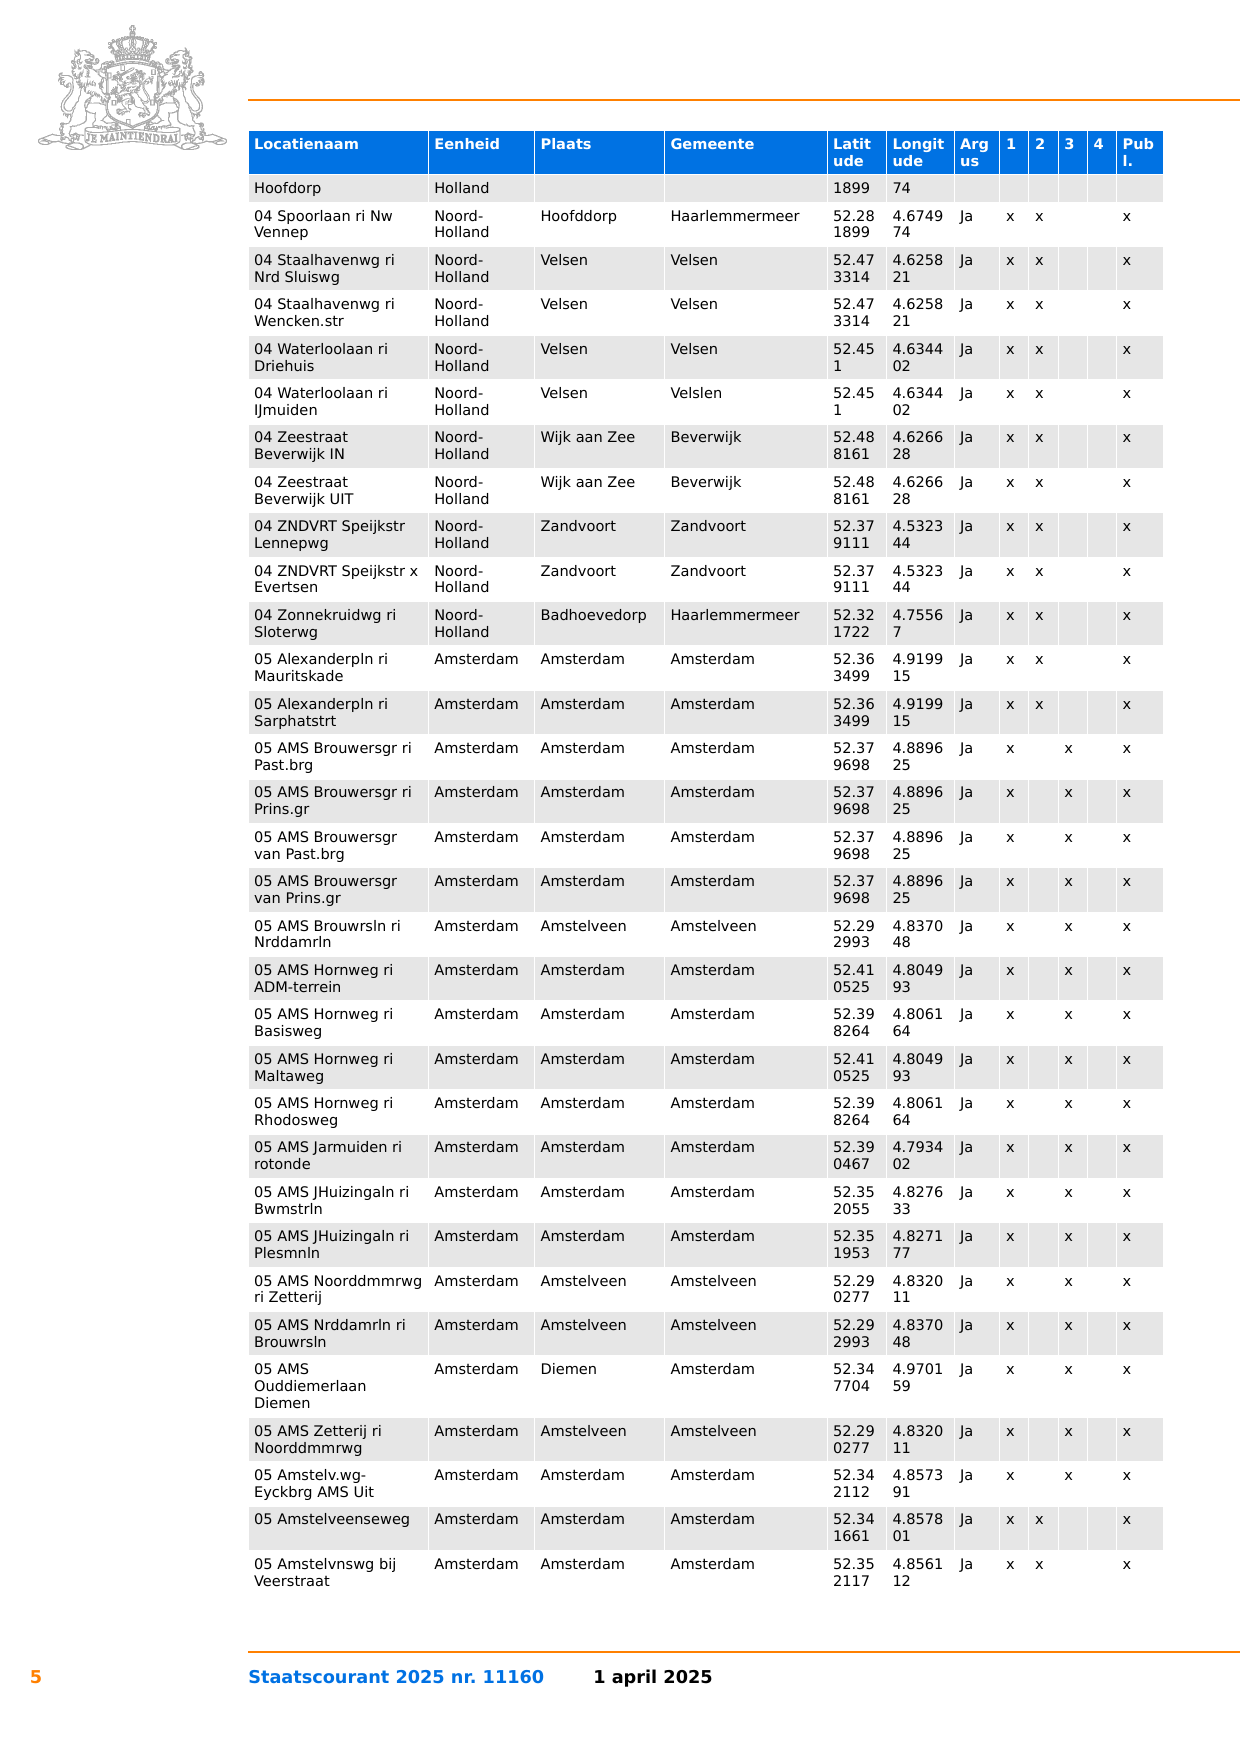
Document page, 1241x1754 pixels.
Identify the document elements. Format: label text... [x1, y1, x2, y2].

table_cell x [1000, 1179, 1028, 1222]
table_cell 4.827177 [887, 1223, 954, 1267]
table_cell 4.806164 [887, 1090, 954, 1133]
table_cell x [1059, 1462, 1087, 1506]
table_cell Amstelveen [535, 1268, 664, 1311]
table_cell Amsterdam [429, 691, 534, 734]
table_cell x [1029, 247, 1058, 290]
table_cell [1088, 1001, 1116, 1045]
table_cell [1029, 1418, 1058, 1461]
table_cell x [1117, 957, 1163, 1000]
table_cell Amsterdam [429, 868, 534, 912]
table_cell [1059, 513, 1087, 557]
table_cell [1029, 1356, 1058, 1417]
table_cell x [1029, 1551, 1058, 1594]
table_cell 52.363499 [828, 646, 886, 690]
table_cell x [1117, 1268, 1163, 1311]
table_cell Noord-Holland [429, 513, 534, 557]
table_cell [1059, 380, 1087, 423]
table_cell Amsterdam [429, 646, 534, 690]
table_cell 4.970159 [887, 1356, 954, 1417]
table_cell x [1117, 602, 1163, 645]
table_cell Ja [955, 913, 999, 956]
table_cell x [1000, 1462, 1028, 1506]
table_cell [1029, 735, 1058, 778]
table_cell Amsterdam [429, 1090, 534, 1133]
table_cell Amsterdam [665, 691, 827, 734]
table_cell 4.889625 [887, 824, 954, 867]
table_cell 4.837048 [887, 1312, 954, 1355]
table_cell Ja [955, 1418, 999, 1461]
table_cell Zandvoort [665, 558, 827, 601]
table_cell x [1117, 425, 1163, 468]
table_cell x [1000, 203, 1028, 246]
table_cell Beverwijk [665, 469, 827, 512]
table_cell 4.532344 [887, 513, 954, 557]
table_header 4 [1088, 131, 1116, 174]
table_cell Wijk aan Zee [535, 425, 664, 468]
table_cell x [1000, 1046, 1028, 1089]
table_cell Diemen [535, 1356, 664, 1417]
table_cell x [1117, 1507, 1163, 1550]
table_cell 52.390467 [828, 1135, 886, 1178]
table_cell 05 AMS Brouwersgr van Prins.gr [249, 868, 428, 912]
table_cell 52.379111 [828, 513, 886, 557]
table_header Locatienaam [249, 131, 428, 174]
table_cell [1088, 336, 1116, 379]
table_cell Noord-Holland [429, 203, 534, 246]
table_cell Amsterdam [429, 957, 534, 1000]
table_cell x [1117, 1223, 1163, 1267]
table_cell 52.351953 [828, 1223, 886, 1267]
table_cell [1088, 1312, 1116, 1355]
table_cell 05 Amstelv.wg-Eyckbrg AMS Uit [249, 1462, 428, 1506]
table_cell Ja [955, 1223, 999, 1267]
table_cell 4.804993 [887, 1046, 954, 1089]
table_cell Ja [955, 1356, 999, 1417]
table_cell [1059, 691, 1087, 734]
table_cell x [1117, 824, 1163, 867]
table_cell Beverwijk [665, 425, 827, 468]
table_cell Amsterdam [665, 735, 827, 778]
table_cell [1059, 203, 1087, 246]
table_cell [1088, 513, 1116, 557]
table_cell [1059, 1507, 1087, 1550]
table_cell 52.379698 [828, 868, 886, 912]
table_cell 4.626628 [887, 469, 954, 512]
table_cell [1029, 175, 1058, 202]
table_cell x [1117, 1135, 1163, 1178]
table_cell x [1059, 1268, 1087, 1311]
table_cell 52.281899 [828, 203, 886, 246]
table_cell [1088, 1507, 1116, 1550]
table_header Longitude [887, 131, 954, 174]
table_cell x [1000, 513, 1028, 557]
table_cell x [1029, 469, 1058, 512]
table_cell [1059, 247, 1087, 290]
table_cell Ja [955, 1551, 999, 1594]
table_cell 05 AMS Brouwersgr ri Prins.gr [249, 780, 428, 823]
table_cell x [1000, 291, 1028, 335]
table_cell Amsterdam [665, 1179, 827, 1222]
table_cell Ja [955, 425, 999, 468]
table_cell Amsterdam [665, 1001, 827, 1045]
table_cell 05 AMS Brouwersgr ri Past.brg [249, 735, 428, 778]
table_cell x [1117, 513, 1163, 557]
table_cell 4.806164 [887, 1001, 954, 1045]
table_cell [1088, 1462, 1116, 1506]
table_cell Noord-Holland [429, 602, 534, 645]
table_cell Amsterdam [429, 824, 534, 867]
table_cell x [1059, 780, 1087, 823]
table_cell Amsterdam [429, 1462, 534, 1506]
table_cell Amsterdam [429, 735, 534, 778]
table_cell [1088, 1418, 1116, 1461]
table_cell x [1117, 469, 1163, 512]
table_cell 52.290277 [828, 1418, 886, 1461]
table_cell 4.674974 [887, 203, 954, 246]
table_cell Zandvoort [535, 558, 664, 601]
table_cell Ja [955, 735, 999, 778]
table_cell x [1000, 469, 1028, 512]
table_cell x [1117, 1090, 1163, 1133]
table_cell x [1000, 646, 1028, 690]
table_cell 52.290277 [828, 1268, 886, 1311]
table_cell Velsen [535, 380, 664, 423]
table_cell Ja [955, 336, 999, 379]
table_cell Velslen [665, 380, 827, 423]
table_cell Hoofdorp [249, 175, 428, 202]
table_cell [1088, 469, 1116, 512]
table_cell 4.625821 [887, 247, 954, 290]
table_cell Holland [429, 175, 534, 202]
table_cell x [1000, 957, 1028, 1000]
table_cell Amsterdam [429, 1356, 534, 1417]
table_cell [1088, 913, 1116, 956]
table_cell Amsterdam [665, 1551, 827, 1594]
table_cell Noord-Holland [429, 558, 534, 601]
table_cell 52.473314 [828, 291, 886, 335]
table_cell x [1117, 1179, 1163, 1222]
table_cell x [1117, 247, 1163, 290]
table_cell Amsterdam [665, 1507, 827, 1550]
table_cell Amsterdam [535, 1462, 664, 1506]
table_cell 05 AMS JHuizingaln ri Plesmnln [249, 1223, 428, 1267]
table_cell x [1029, 380, 1058, 423]
table_cell Ja [955, 780, 999, 823]
table_cell x [1029, 602, 1058, 645]
table_cell [1059, 336, 1087, 379]
table_cell 52.379698 [828, 824, 886, 867]
table_cell x [1059, 824, 1087, 867]
table_cell Ja [955, 1090, 999, 1133]
table_cell 04 Zeestraat Beverwijk UIT [249, 469, 428, 512]
table_cell Amsterdam [429, 1001, 534, 1045]
table_cell [955, 175, 999, 202]
table_cell x [1059, 1312, 1087, 1355]
table_cell 4.804993 [887, 957, 954, 1000]
table_cell 4.856112 [887, 1551, 954, 1594]
table_cell Amsterdam [665, 868, 827, 912]
table_cell Ja [955, 1179, 999, 1222]
table_cell x [1029, 513, 1058, 557]
table_cell 52.352055 [828, 1179, 886, 1222]
table_cell x [1000, 380, 1028, 423]
table_header 1 [1000, 131, 1028, 174]
table_cell Amsterdam [535, 957, 664, 1000]
table_cell 52.451 [828, 380, 886, 423]
table_cell [1088, 1046, 1116, 1089]
table_cell x [1117, 1046, 1163, 1089]
table_cell x [1000, 425, 1028, 468]
table_cell 52.379698 [828, 735, 886, 778]
table_cell 4.793402 [887, 1135, 954, 1178]
table_cell 05 AMS Hornweg ri Basisweg [249, 1001, 428, 1045]
table_cell x [1029, 336, 1058, 379]
table_cell 52.398264 [828, 1090, 886, 1133]
table_cell 05 AMS Brouwersgr van Past.brg [249, 824, 428, 867]
table_cell [1029, 1001, 1058, 1045]
table_cell Amsterdam [535, 868, 664, 912]
table_cell x [1117, 735, 1163, 778]
table_cell [1088, 247, 1116, 290]
table_cell 04 ZNDVRT Speijkstr x Evertsen [249, 558, 428, 601]
table_cell x [1000, 1223, 1028, 1267]
table_cell [1059, 291, 1087, 335]
table_cell Amsterdam [535, 780, 664, 823]
table_cell x [1059, 1135, 1087, 1178]
table_cell [1088, 1090, 1116, 1133]
table_cell [1088, 1356, 1116, 1417]
table_cell Amsterdam [429, 1312, 534, 1355]
table_cell [1088, 1135, 1116, 1178]
table_header Gemeente [665, 131, 827, 174]
table_cell 4.889625 [887, 735, 954, 778]
table_cell x [1000, 824, 1028, 867]
table_cell 05 AMS Hornweg ri Maltaweg [249, 1046, 428, 1089]
table_cell Amsterdam [535, 1551, 664, 1594]
table_cell 52.292993 [828, 913, 886, 956]
table_cell x [1059, 957, 1087, 1000]
table_cell [1088, 1268, 1116, 1311]
table_cell 52.341661 [828, 1507, 886, 1550]
table_cell x [1059, 868, 1087, 912]
table_cell x [1117, 380, 1163, 423]
table_cell [1029, 1268, 1058, 1311]
table_cell Amsterdam [429, 1135, 534, 1178]
table_cell Amstelveen [665, 1312, 827, 1355]
table_cell 05 AMS Noorddmmrwg ri Zetterij [249, 1268, 428, 1311]
table_cell [1088, 735, 1116, 778]
table_cell Velsen [535, 336, 664, 379]
table_cell Haarlemmermeer [665, 203, 827, 246]
table_cell x [1117, 203, 1163, 246]
table_cell x [1000, 1507, 1028, 1550]
table_cell 05 AMS Ouddiemerlaan Diemen [249, 1356, 428, 1417]
table_cell x [1000, 602, 1028, 645]
table_cell 05 AMS Jarmuiden ri rotonde [249, 1135, 428, 1178]
table_cell Amsterdam [429, 780, 534, 823]
table_cell 05 AMS JHuizingaln ri Bwmstrln [249, 1179, 428, 1222]
table_cell x [1117, 1001, 1163, 1045]
table_cell [1059, 469, 1087, 512]
table_cell 4.532344 [887, 558, 954, 601]
table_cell [1029, 1179, 1058, 1222]
table_cell Amsterdam [429, 1179, 534, 1222]
table_cell Amsterdam [429, 1507, 534, 1550]
table_cell Ja [955, 380, 999, 423]
table_cell Wijk aan Zee [535, 469, 664, 512]
table_cell Amsterdam [665, 1462, 827, 1506]
table_cell x [1059, 1418, 1087, 1461]
table_cell Ja [955, 1001, 999, 1045]
table_cell 04 Staalhavenwg ri Nrd Sluiswg [249, 247, 428, 290]
table_cell x [1000, 336, 1028, 379]
table_cell x [1117, 1551, 1163, 1594]
table_cell [1088, 957, 1116, 1000]
table_cell [665, 175, 827, 202]
table_cell x [1000, 691, 1028, 734]
table_cell 05 Amstelveenseweg [249, 1507, 428, 1550]
table_cell [1088, 558, 1116, 601]
table_cell x [1000, 1356, 1028, 1417]
table_cell Amsterdam [665, 1223, 827, 1267]
table_cell Amsterdam [429, 1046, 534, 1089]
picture [38, 25, 227, 150]
table_cell x [1117, 1418, 1163, 1461]
table_cell 1899 [828, 175, 886, 202]
table_cell x [1000, 1090, 1028, 1133]
table_cell [1059, 425, 1087, 468]
table_cell x [1117, 646, 1163, 690]
table_cell Ja [955, 1135, 999, 1178]
table_cell x [1000, 558, 1028, 601]
table_cell Velsen [665, 247, 827, 290]
table_cell 4.889625 [887, 868, 954, 912]
table_cell 4.889625 [887, 780, 954, 823]
table_cell x [1117, 1312, 1163, 1355]
table_cell 04 ZNDVRT Speijkstr Lennepwg [249, 513, 428, 557]
table_cell [1088, 203, 1116, 246]
table_cell Amstelveen [665, 913, 827, 956]
table_cell x [1059, 735, 1087, 778]
table_cell [1029, 1462, 1058, 1506]
table_cell 04 Waterloolaan ri IJmuiden [249, 380, 428, 423]
table_cell 52.321722 [828, 602, 886, 645]
table_cell Amsterdam [429, 913, 534, 956]
table_cell 52.488161 [828, 425, 886, 468]
table_cell Amstelveen [665, 1418, 827, 1461]
table_cell 4.832011 [887, 1268, 954, 1311]
table_cell [1059, 175, 1087, 202]
table_cell Ja [955, 691, 999, 734]
table_cell [1088, 1223, 1116, 1267]
table_cell x [1000, 1135, 1028, 1178]
table_cell x [1000, 780, 1028, 823]
table_cell [1029, 1223, 1058, 1267]
table_cell 52.379111 [828, 558, 886, 601]
table_cell 04 Spoorlaan ri Nw Vennep [249, 203, 428, 246]
table_cell x [1029, 203, 1058, 246]
table_cell [1088, 602, 1116, 645]
table_header 2 [1029, 131, 1058, 174]
table_header Eenheid [429, 131, 534, 174]
table_cell Ja [955, 1046, 999, 1089]
table_header Plaats [535, 131, 664, 174]
table_cell Velsen [535, 247, 664, 290]
table_cell [1088, 646, 1116, 690]
table_cell 52.473314 [828, 247, 886, 290]
table_cell [1088, 175, 1116, 202]
table_cell 52.398264 [828, 1001, 886, 1045]
table_cell Noord-Holland [429, 291, 534, 335]
table_cell Amstelveen [535, 913, 664, 956]
table_cell x [1059, 1179, 1087, 1222]
table_cell [1059, 602, 1087, 645]
table_cell Noord-Holland [429, 469, 534, 512]
table_cell Amstelveen [535, 1312, 664, 1355]
table_cell x [1059, 1223, 1087, 1267]
table_cell Amsterdam [429, 1268, 534, 1311]
table_cell Amsterdam [665, 1135, 827, 1178]
table_cell Ja [955, 646, 999, 690]
table_cell Ja [955, 1312, 999, 1355]
table_cell x [1117, 691, 1163, 734]
table_cell Zandvoort [665, 513, 827, 557]
table_cell [1029, 824, 1058, 867]
table_cell Amsterdam [535, 1001, 664, 1045]
table_cell Ja [955, 602, 999, 645]
table_cell x [1029, 558, 1058, 601]
table_cell x [1000, 1268, 1028, 1311]
table_cell Amsterdam [429, 1418, 534, 1461]
table_cell 52.379698 [828, 780, 886, 823]
table_cell Velsen [665, 336, 827, 379]
table_cell Amsterdam [665, 1356, 827, 1417]
table_cell [1117, 175, 1163, 202]
table_cell Noord-Holland [429, 336, 534, 379]
table_cell Ja [955, 824, 999, 867]
table_cell Noord-Holland [429, 425, 534, 468]
table_cell 52.451 [828, 336, 886, 379]
table_header Publ. [1117, 131, 1163, 174]
table_cell [1059, 558, 1087, 601]
table_cell [1000, 175, 1028, 202]
table_cell x [1117, 291, 1163, 335]
table_cell Amsterdam [665, 780, 827, 823]
table_cell 4.827633 [887, 1179, 954, 1222]
table_cell Amsterdam [535, 1090, 664, 1133]
table_cell Amsterdam [535, 824, 664, 867]
table_cell Ja [955, 203, 999, 246]
table_cell [1059, 646, 1087, 690]
table_cell Amsterdam [665, 824, 827, 867]
table_cell Amstelveen [665, 1268, 827, 1311]
table_cell Noord-Holland [429, 247, 534, 290]
table_cell [1029, 1046, 1058, 1089]
table_cell 4.919915 [887, 691, 954, 734]
table_cell x [1000, 735, 1028, 778]
table_cell 52.488161 [828, 469, 886, 512]
table_cell 4.857391 [887, 1462, 954, 1506]
table_cell Ja [955, 1507, 999, 1550]
table_header Argus [955, 131, 999, 174]
table_cell [535, 175, 664, 202]
table_cell x [1117, 1462, 1163, 1506]
table_cell x [1059, 913, 1087, 956]
table_cell Zandvoort [535, 513, 664, 557]
table_cell x [1000, 913, 1028, 956]
table_cell Badhoevedorp [535, 602, 664, 645]
table_cell Amsterdam [665, 1090, 827, 1133]
table_cell Amsterdam [665, 1046, 827, 1089]
table_cell x [1000, 1001, 1028, 1045]
table_cell 4.634402 [887, 336, 954, 379]
table_cell 52.292993 [828, 1312, 886, 1355]
table_cell 4.626628 [887, 425, 954, 468]
table_cell 04 Zeestraat Beverwijk IN [249, 425, 428, 468]
table_cell x [1029, 691, 1058, 734]
table_cell [1029, 913, 1058, 956]
table_cell 05 Alexanderpln ri Sarphatstrt [249, 691, 428, 734]
table_cell x [1029, 291, 1058, 335]
table_cell [1088, 1179, 1116, 1222]
table_cell 52.347704 [828, 1356, 886, 1417]
table_cell 05 AMS Nrddamrln ri Brouwrsln [249, 1312, 428, 1355]
table_cell Amsterdam [535, 691, 664, 734]
table_cell x [1029, 646, 1058, 690]
table_cell Ja [955, 1268, 999, 1311]
table_cell Amsterdam [429, 1551, 534, 1594]
table_cell 05 AMS Brouwrsln ri Nrddamrln [249, 913, 428, 956]
table_cell x [1000, 1312, 1028, 1355]
table_cell 05 AMS Zetterij ri Noorddmmrwg [249, 1418, 428, 1461]
table_cell Ja [955, 1462, 999, 1506]
table_cell x [1059, 1046, 1087, 1089]
table_cell Ja [955, 513, 999, 557]
table_cell x [1000, 1418, 1028, 1461]
table_header 3 [1059, 131, 1087, 174]
table_cell 52.342112 [828, 1462, 886, 1506]
table_cell Amsterdam [535, 1046, 664, 1089]
table_cell Ja [955, 247, 999, 290]
table_cell Ja [955, 558, 999, 601]
table_cell x [1117, 868, 1163, 912]
table_cell Ja [955, 469, 999, 512]
table_cell Amsterdam [535, 1223, 664, 1267]
table_cell Amsterdam [535, 1507, 664, 1550]
table_cell 4.832011 [887, 1418, 954, 1461]
table_cell x [1000, 1551, 1028, 1594]
table_cell Amsterdam [665, 646, 827, 690]
table_cell [1088, 425, 1116, 468]
table_cell Hoofddorp [535, 203, 664, 246]
table_cell Amsterdam [535, 1135, 664, 1178]
table_header Latitude [828, 131, 886, 174]
table_cell [1088, 380, 1116, 423]
table_cell [1088, 291, 1116, 335]
table_cell [1029, 868, 1058, 912]
table_cell 52.410525 [828, 957, 886, 1000]
table_cell Amsterdam [535, 1179, 664, 1222]
table_cell x [1117, 558, 1163, 601]
table_cell Haarlemmermeer [665, 602, 827, 645]
table_cell Amstelveen [535, 1418, 664, 1461]
table_cell 74 [887, 175, 954, 202]
table_cell 52.363499 [828, 691, 886, 734]
table_cell Amsterdam [665, 957, 827, 1000]
table_cell Ja [955, 868, 999, 912]
table_cell 4.634402 [887, 380, 954, 423]
table_cell 4.919915 [887, 646, 954, 690]
table_cell Velsen [535, 291, 664, 335]
table_cell [1029, 1090, 1058, 1133]
table_cell [1088, 868, 1116, 912]
table_cell x [1117, 780, 1163, 823]
table_cell 4.857801 [887, 1507, 954, 1550]
table_cell 04 Waterloolaan ri Driehuis [249, 336, 428, 379]
table_cell [1029, 780, 1058, 823]
table_cell [1088, 1551, 1116, 1594]
table_cell x [1029, 425, 1058, 468]
table_cell 04 Zonnekruidwg ri Sloterwg [249, 602, 428, 645]
table_cell x [1059, 1090, 1087, 1133]
table_cell x [1000, 868, 1028, 912]
table_cell 4.625821 [887, 291, 954, 335]
table_cell 4.75567 [887, 602, 954, 645]
table_cell x [1117, 336, 1163, 379]
table_cell 05 AMS Hornweg ri ADM-terrein [249, 957, 428, 1000]
table_cell 04 Staalhavenwg ri Wencken.str [249, 291, 428, 335]
table_cell Ja [955, 291, 999, 335]
table_cell x [1117, 1356, 1163, 1417]
table_cell 05 AMS Hornweg ri Rhodosweg [249, 1090, 428, 1133]
table_cell 05 Alexanderpln ri Mauritskade [249, 646, 428, 690]
table_cell 4.837048 [887, 913, 954, 956]
table_cell Noord-Holland [429, 380, 534, 423]
table_cell [1088, 691, 1116, 734]
table_cell [1029, 1312, 1058, 1355]
table_cell 52.410525 [828, 1046, 886, 1089]
table_cell x [1117, 913, 1163, 956]
table_cell [1088, 824, 1116, 867]
table_cell Amsterdam [429, 1223, 534, 1267]
table_cell 05 Amstelvnswg bij Veerstraat [249, 1551, 428, 1594]
table_cell [1088, 780, 1116, 823]
table_cell [1029, 957, 1058, 1000]
table_cell [1059, 1551, 1087, 1594]
table_cell Amsterdam [535, 646, 664, 690]
table_cell x [1059, 1356, 1087, 1417]
table_cell Amsterdam [535, 735, 664, 778]
table_cell x [1000, 247, 1028, 290]
table_cell Velsen [665, 291, 827, 335]
table_cell Ja [955, 957, 999, 1000]
table_cell x [1029, 1507, 1058, 1550]
table_cell 52.352117 [828, 1551, 886, 1594]
table_cell x [1059, 1001, 1087, 1045]
table_cell [1029, 1135, 1058, 1178]
